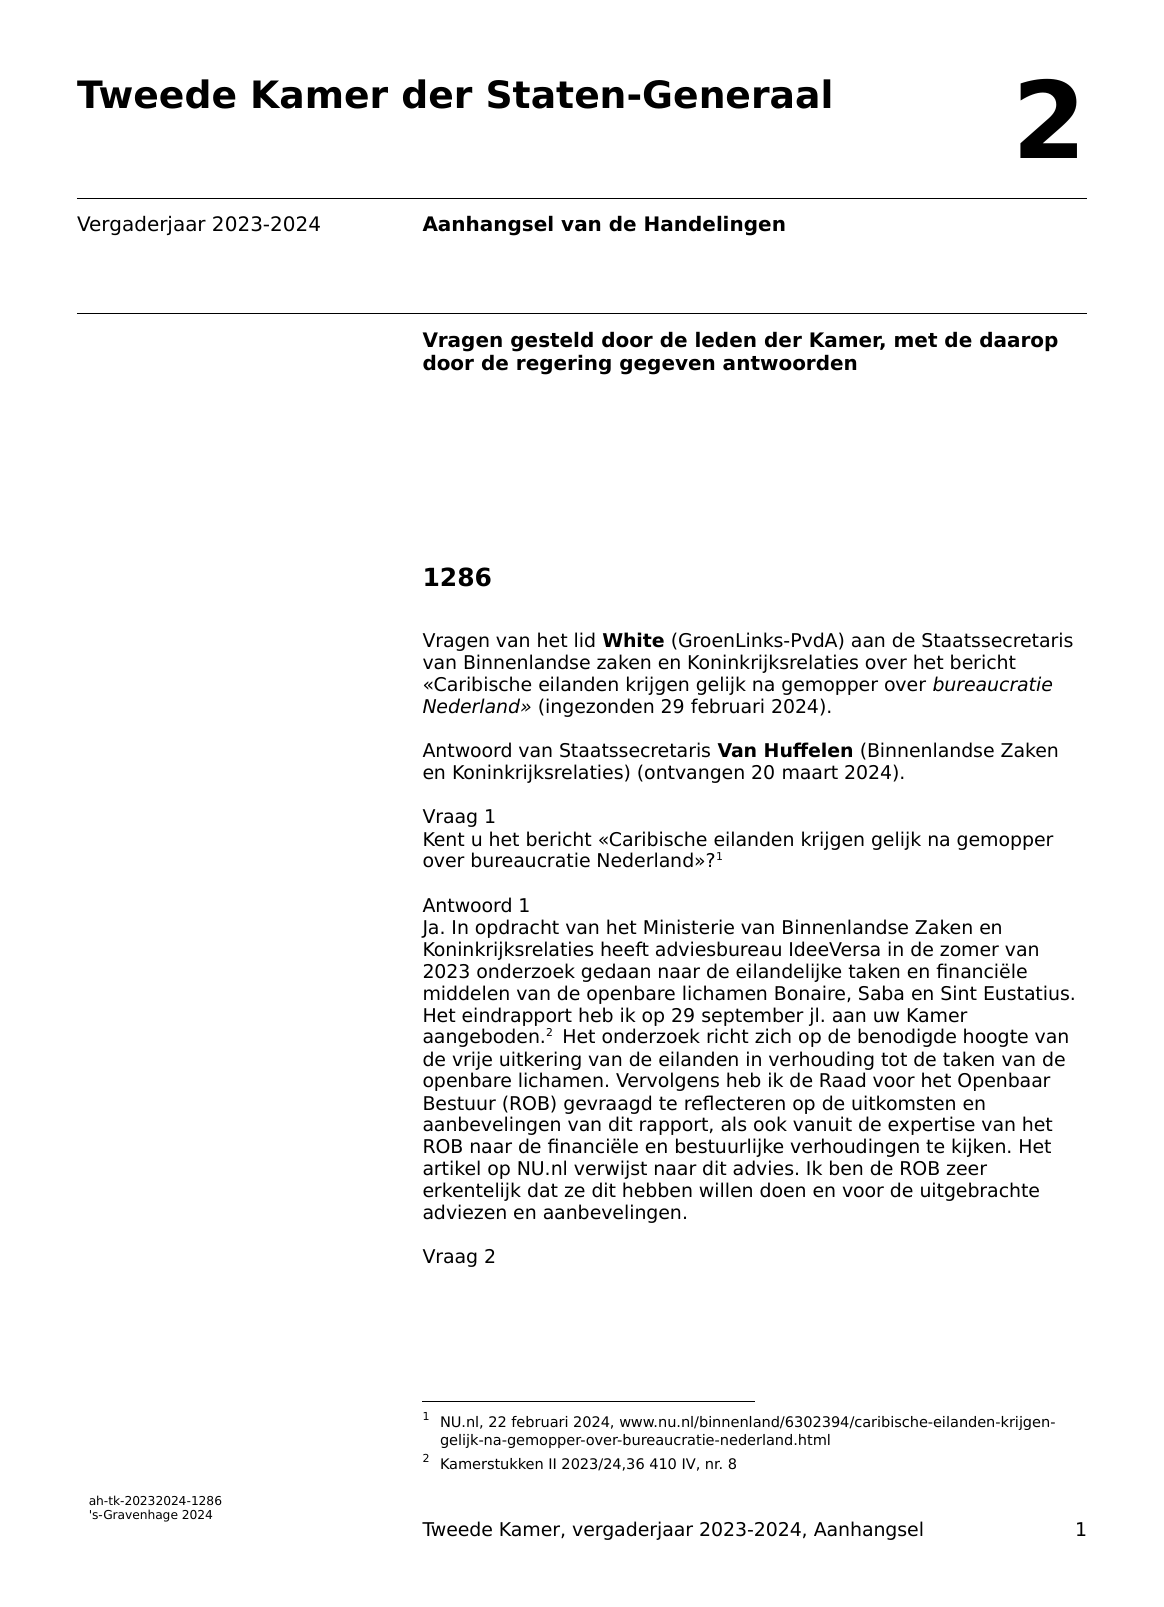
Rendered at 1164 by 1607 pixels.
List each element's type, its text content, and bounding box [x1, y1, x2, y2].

table_cell [77, 314, 422, 375]
text Kent u het bericht «Caribische eilanden krijgen gelijk na gemopper over bureaucratie Nederland»? [422, 828, 1087, 872]
text Kamerstukken II 2023/24,36 410 IV, nr. 8 [422, 1452, 1087, 1474]
table_cell Aanhangsel van de Handelingen [422, 199, 1087, 313]
text Antwoord 1 [422, 894, 1087, 917]
table_header Tweede Kamer der Staten-Generaal [77, 59, 886, 198]
text Vraag 2 [422, 1246, 1087, 1268]
text NU.nl, 22 februari 2024, www.nu.nl/binnenland/6302394/caribische-eilanden-krijgen-gelijk-na-gemopper-over-bureaucratie-nederland.html [422, 1410, 1087, 1449]
text Ja. In opdracht van het Ministerie van Binnenlandse Zaken en Koninkrijksrelaties heeft adviesbureau IdeeVersa in de zomer van 2023 onderzoek gedaan naar de eilandelijke taken en financiële middelen van de openbare lichamen Bonaire, Saba en Sint Eustatius. Het eindrapport heb ik op 29 september jl. aan uw Kamer aangeboden. Het onderzoek richt zich op de benodigde hoogte van de vrije uitkering van de eilanden in verhouding tot de taken van de openbare lichamen. Vervolgens heb ik de Raad voor het Openbaar Bestuur (ROB) gevraagd te reflecteren op de uitkomsten en aanbevelingen van dit rapport, als ook vanuit de expertise van het ROB naar de financiële en bestuurlijke verhoudingen te kijken. Het artikel op NU.nl verwijst naar dit advies. Ik ben de ROB zeer erkentelijk dat ze dit hebben willen doen en voor de uitgebrachte adviezen en aanbevelingen. [422, 917, 1087, 1224]
table_cell Vragen gesteld door de leden der Kamer, met de daarop door de regering gegeven antwoorden [422, 314, 1087, 375]
text 1286 [422, 563, 1087, 592]
table_cell Vergaderjaar 2023-2024 [77, 199, 422, 313]
text Antwoord van Staatssecretaris Van Huffelen (Binnenlandse Zaken en Koninkrijksrelaties) (ontvangen 20 maart 2024). [422, 740, 1087, 784]
text Vraag 1 [422, 806, 1087, 828]
text Vragen van het lid White (GroenLinks-PvdA) aan de Staatssecretaris van Binnenlandse zaken en Koninkrijksrelaties over het bericht «Caribische eilanden krijgen gelijk na gemopper over bureaucratie Nederland» (ingezonden 29 februari 2024). [422, 630, 1087, 718]
table_header 2 [886, 59, 1087, 198]
text 's-Gravenhage 2024 [88, 1508, 323, 1522]
text ah-tk-20232024-1286 [88, 1494, 323, 1508]
